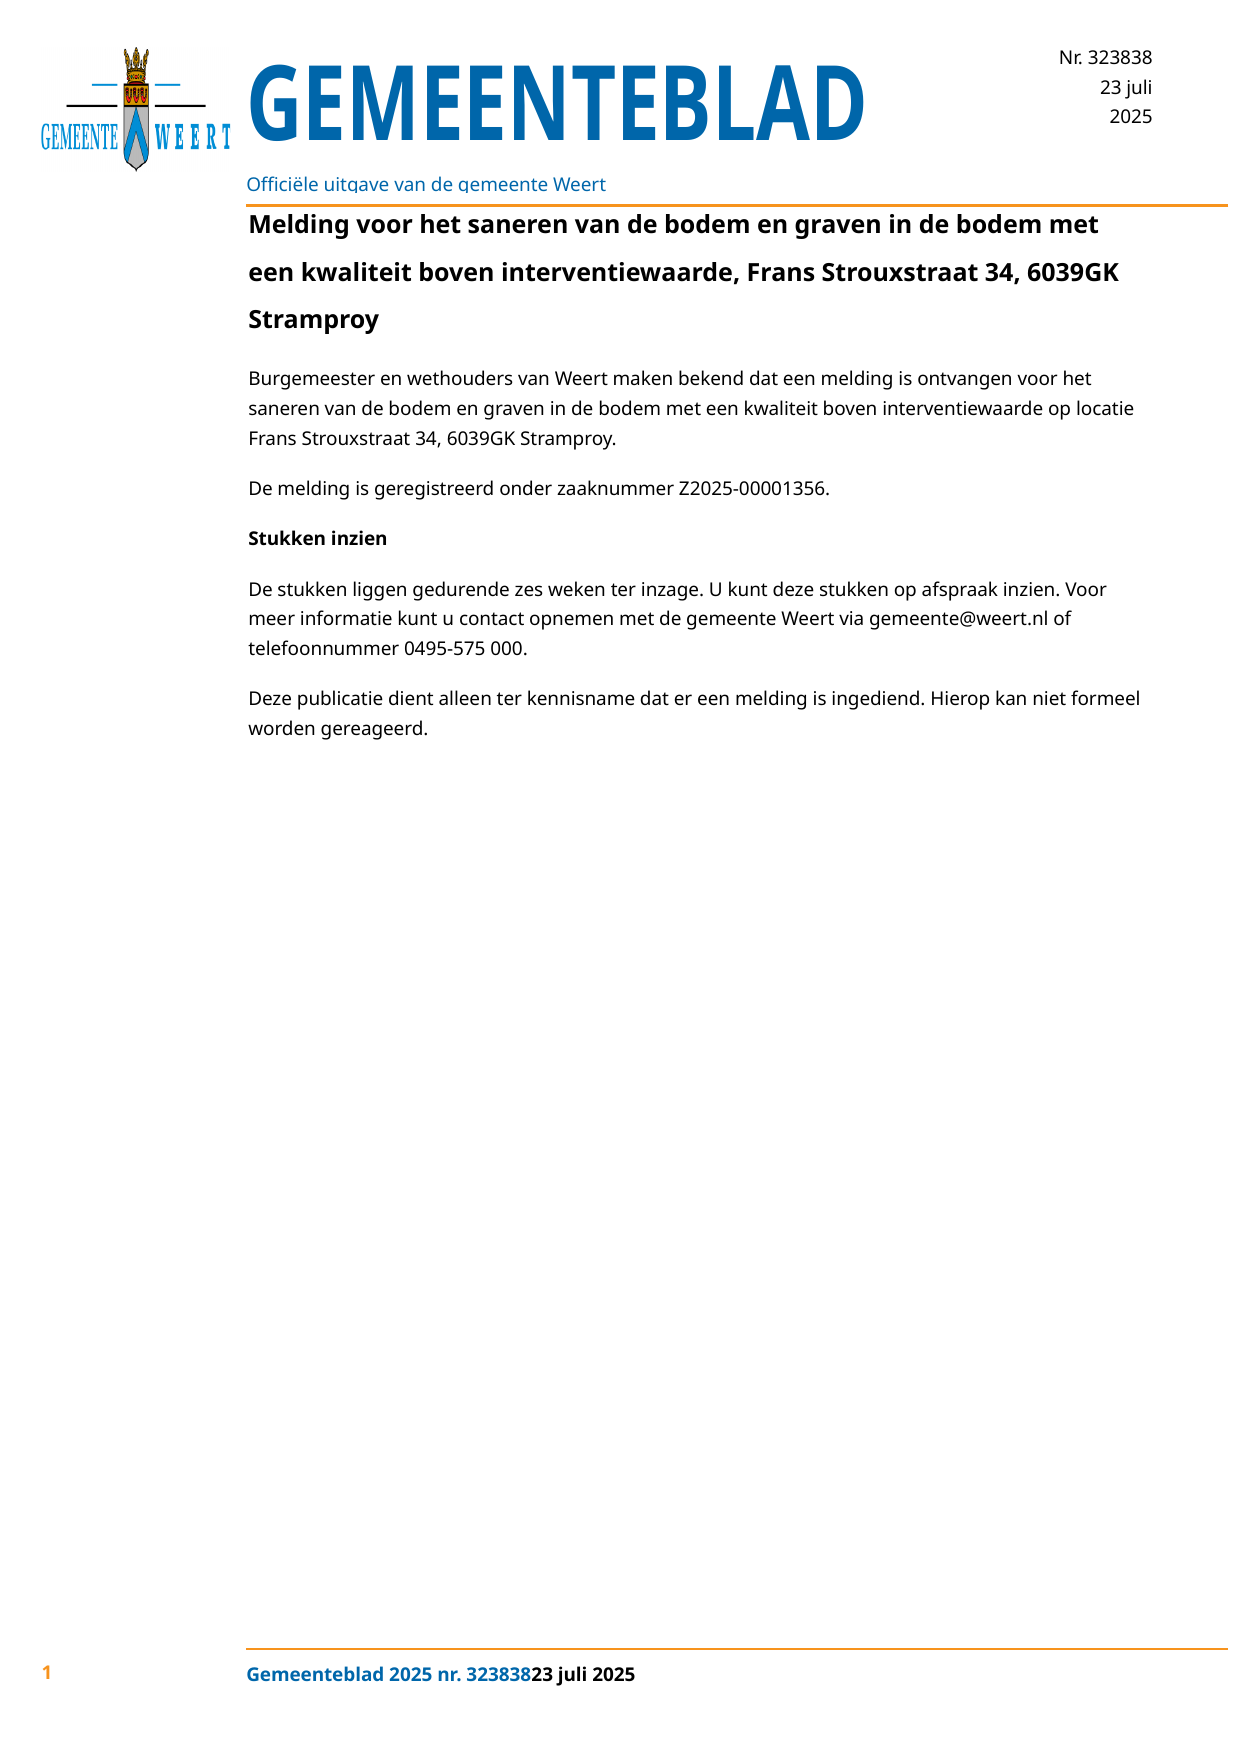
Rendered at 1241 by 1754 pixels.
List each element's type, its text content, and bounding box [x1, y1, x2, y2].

picture [41, 47, 231, 172]
text De melding is geregistreerd onder zaaknummer Z2025-00001356. [248, 475, 1152, 501]
text Burgemeester en wethouders van Weert maken bekend dat een melding is ontvangen voor het saneren van de bodem en graven in de bodem met een kwaliteit boven interventiewaarde op locatie Frans Strouxstraat 34, 6039GK Stramproy. [248, 366, 1152, 450]
text Deze publicatie dient alleen ter kennisname dat er een melding is ingediend. Hierop kan niet formeel worden gereageerd. [248, 686, 1152, 741]
text De stukken liggen gedurende zes weken ter inzage. U kunt deze stukken op afspraak inzien. Voor meer informatie kunt u contact opnemen met de gemeente Weert via gemeente@weert.nl of telefoonnummer 0495-575 000. [248, 576, 1152, 661]
text Melding voor het saneren van de bodem en graven in de bodem met een kwaliteit boven interventiewaarde, Frans Strouxstraat 34, 6039GK Stramproy [248, 207, 1152, 336]
text Stukken inzien [248, 526, 1152, 551]
